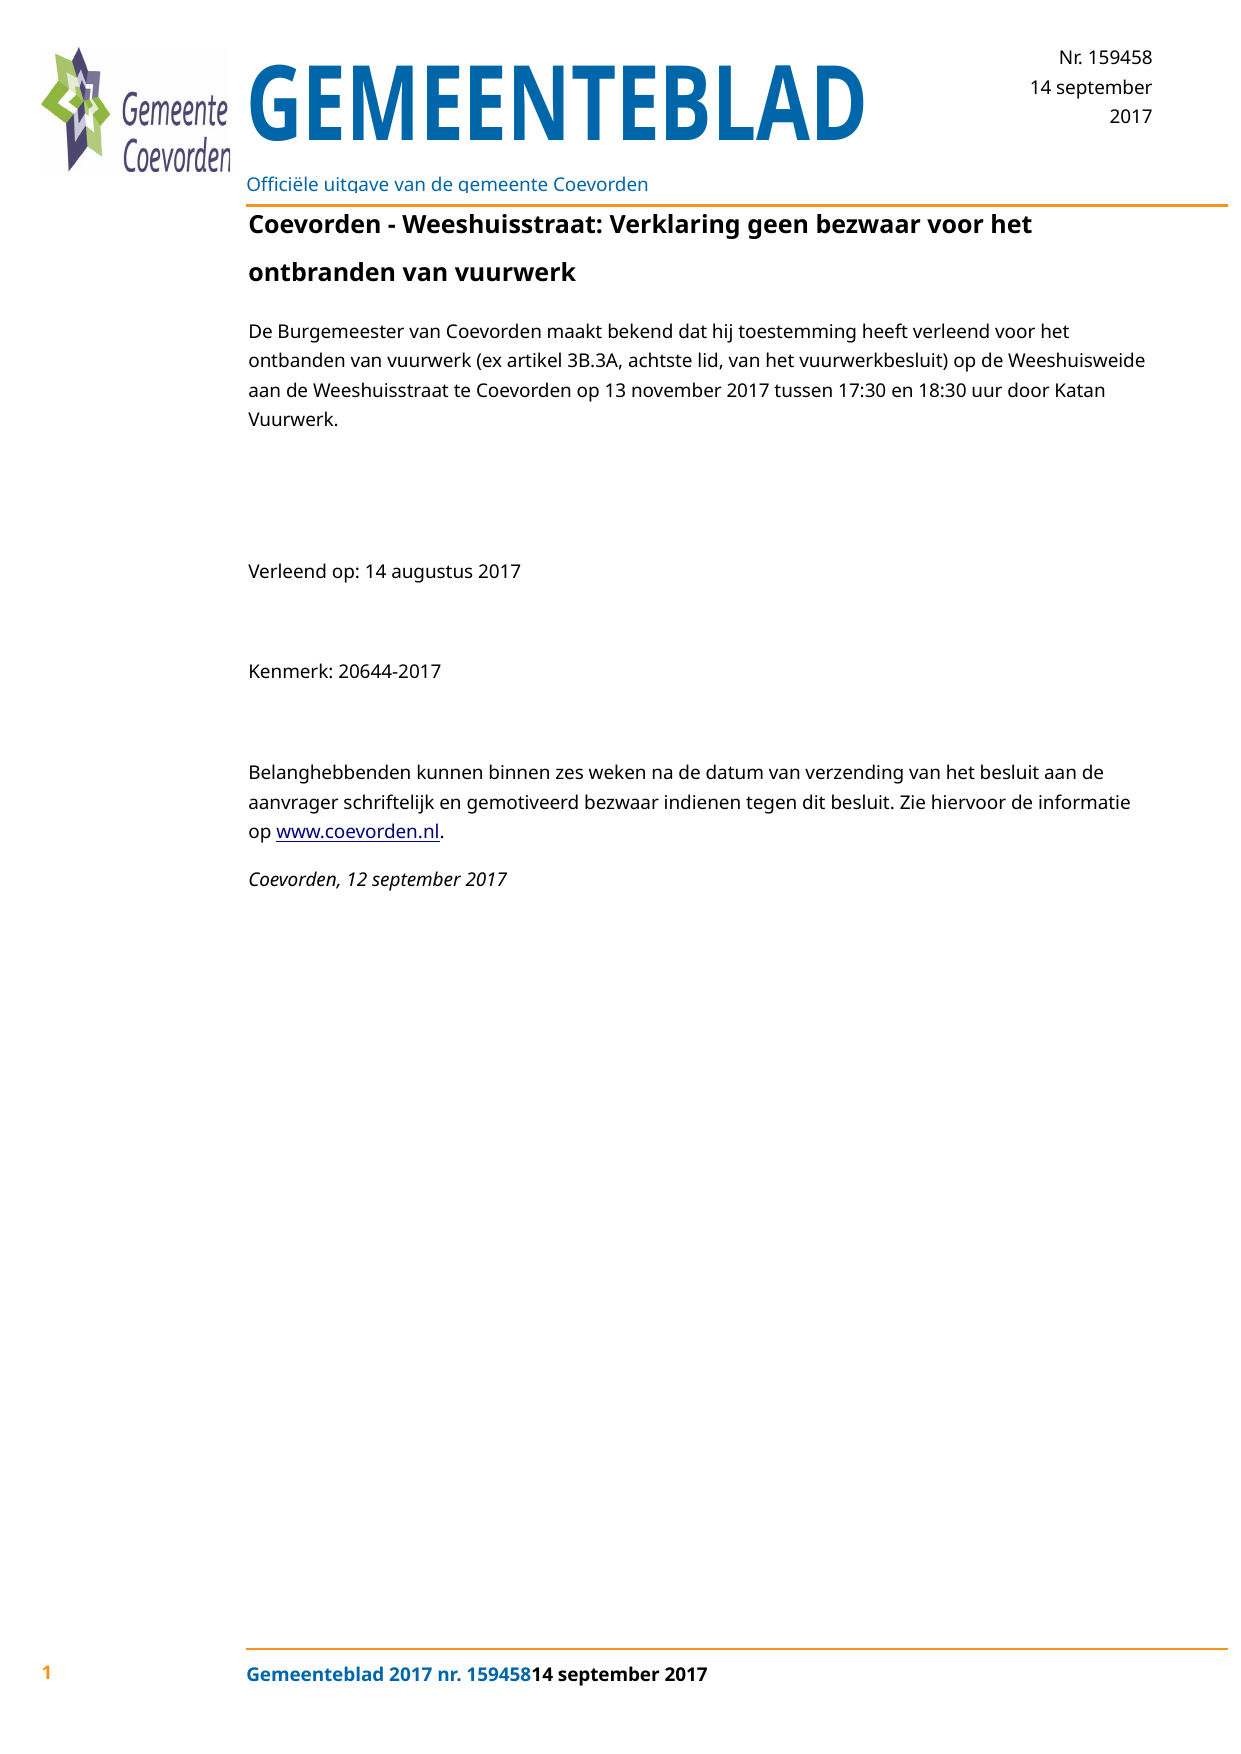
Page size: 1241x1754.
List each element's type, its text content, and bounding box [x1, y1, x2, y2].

text Kenmerk: 20644-2017 [248, 659, 1152, 684]
text De Burgemeester van Coevorden maakt bekend dat hij toestemming heeft verleend voor het ontbanden van vuurwerk (ex artikel 3B.3A, achtste lid, van het vuurwerkbesluit) op de Weeshuisweide aan de Weeshuisstraat te Coevorden op 13 november 2017 tussen 17:30 en 18:30 uur door Katan Vuurwerk. [248, 318, 1152, 432]
text Coevorden - Weeshuisstraat: Verklaring geen bezwaar voor het ontbranden van vuurwerk [248, 207, 1152, 288]
text Verleend op: 14 augustus 2017 [248, 558, 1152, 584]
picture [41, 47, 231, 172]
text Belanghebbenden kunnen binnen zes weken na de datum van verzending van het besluit aan de aanvrager schriftelijk en gemotiveerd bezwaar indienen tegen dit besluit. Zie hiervoor de informatie op www.coevorden.nl. [248, 759, 1152, 844]
text Coevorden, 12 september 2017 [248, 867, 1152, 892]
